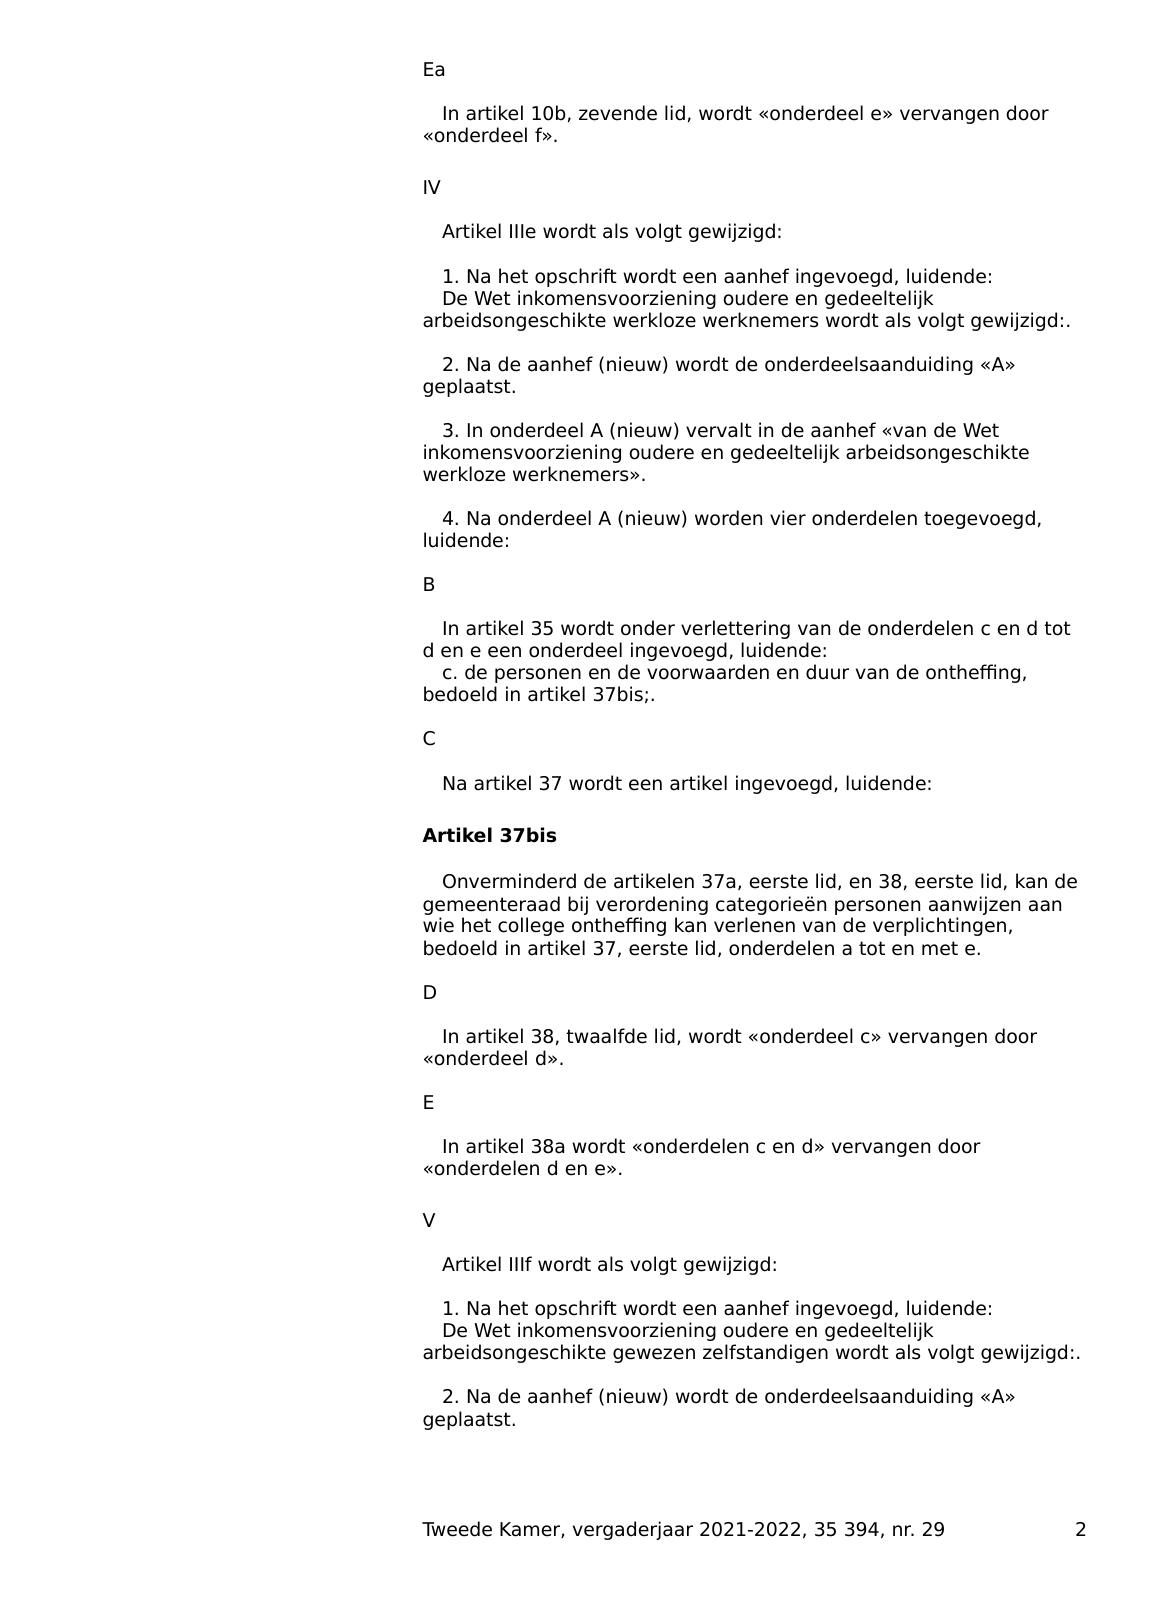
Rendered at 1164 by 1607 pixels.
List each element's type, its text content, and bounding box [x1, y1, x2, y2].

text In artikel 38, twaalfde lid, wordt «onderdeel c» vervangen door «onderdeel d». [422, 1026, 1087, 1070]
text Ea [422, 59, 1087, 81]
text In artikel 10b, zevende lid, wordt «onderdeel e» vervangen door «onderdeel f». [422, 103, 1087, 147]
text B [422, 574, 1087, 596]
subtitle V [422, 1210, 1087, 1232]
text E [422, 1092, 1087, 1114]
text 3. In onderdeel A (nieuw) vervalt in de aanhef «van de Wet inkomensvoorziening oudere en gedeeltelijk arbeidsongeschikte werkloze werknemers». [422, 420, 1087, 486]
text In artikel 35 wordt onder verlettering van de onderdelen c en d tot d en e een onderdeel ingevoegd, luidende: [422, 618, 1087, 662]
text C [422, 728, 1087, 750]
text 1. Na het opschrift wordt een aanhef ingevoegd, luidende: [422, 266, 1087, 287]
text Artikel IIIf wordt als volgt gewijzigd: [422, 1254, 1087, 1276]
text 4. Na onderdeel A (nieuw) worden vier onderdelen toegevoegd, luidende: [422, 508, 1087, 552]
text Artikel IIIe wordt als volgt gewijzigd: [422, 221, 1087, 243]
text 2. Na de aanhef (nieuw) wordt de onderdeelsaanduiding «A» geplaatst. [422, 1386, 1087, 1430]
text De Wet inkomensvoorziening oudere en gedeeltelijk arbeidsongeschikte werkloze werknemers wordt als volgt gewijzigd:. [422, 287, 1087, 331]
text c. de personen en de voorwaarden en duur van de ontheffing, bedoeld in artikel 37bis;. [422, 662, 1087, 706]
text Na artikel 37 wordt een artikel ingevoegd, luidende: [422, 772, 1087, 794]
text In artikel 38a wordt «onderdelen c en d» vervangen door «onderdelen d en e». [422, 1136, 1087, 1180]
text D [422, 982, 1087, 1003]
text 2. Na de aanhef (nieuw) wordt de onderdeelsaanduiding «A» geplaatst. [422, 354, 1087, 398]
text 1. Na het opschrift wordt een aanhef ingevoegd, luidende: [422, 1298, 1087, 1320]
text Onverminderd de artikelen 37a, eerste lid, en 38, eerste lid, kan de gemeenteraad bij verordening categorieën personen aanwijzen aan wie het college ontheffing kan verlenen van de verplichtingen, bedoeld in artikel 37, eerste lid, onderdelen a tot en met e. [422, 871, 1087, 959]
text De Wet inkomensvoorziening oudere en gedeeltelijk arbeidsongeschikte gewezen zelfstandigen wordt als volgt gewijzigd:. [422, 1320, 1087, 1364]
subtitle IV [422, 177, 1087, 199]
subtitle Artikel 37bis [422, 824, 1087, 846]
